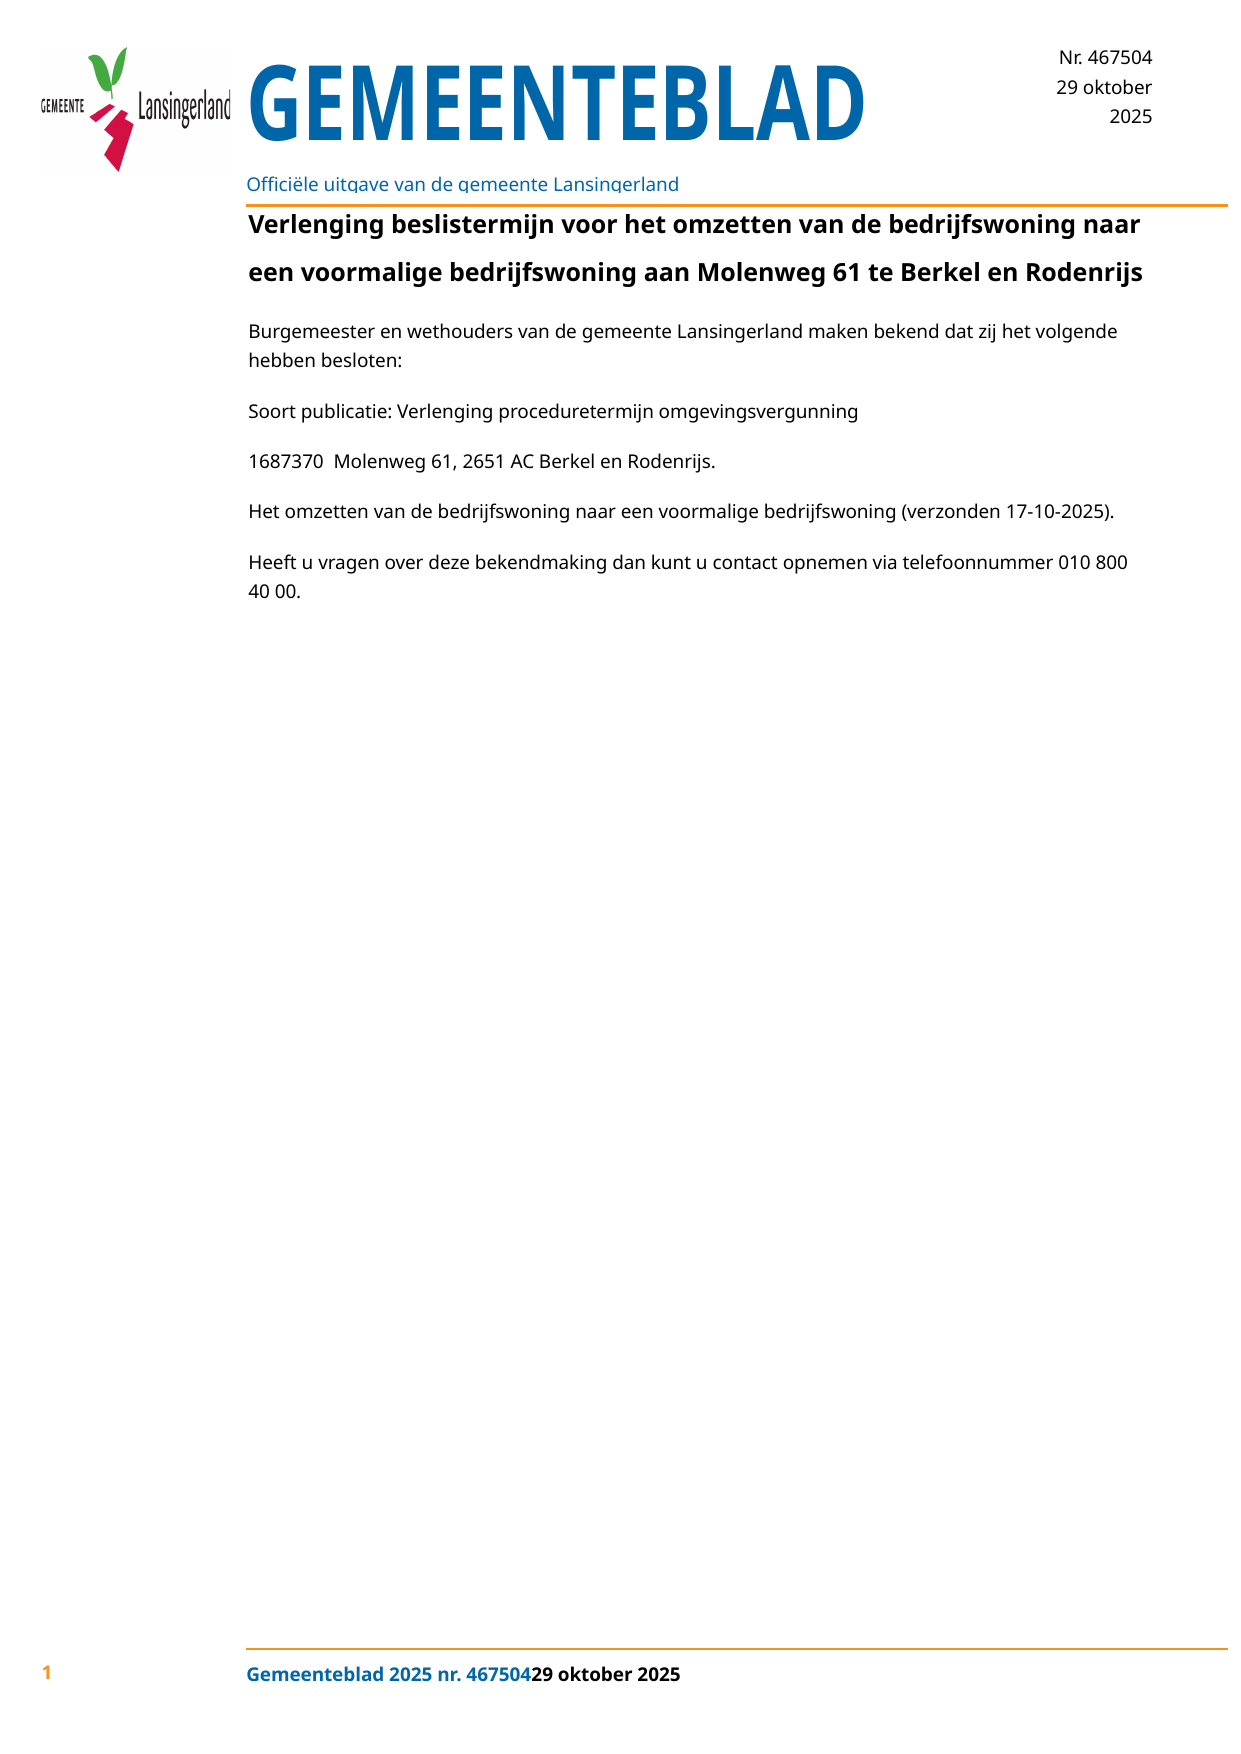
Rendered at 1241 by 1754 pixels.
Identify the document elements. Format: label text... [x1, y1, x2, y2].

text Heeft u vragen over deze bekendmaking dan kunt u contact opnemen via telefoonnummer 010 800 40 00. [248, 549, 1152, 604]
text Burgemeester en wethouders van de gemeente Lansingerland maken bekend dat zij het volgende hebben besloten: [248, 318, 1152, 373]
picture [41, 47, 231, 172]
text Het omzetten van de bedrijfswoning naar een voormalige bedrijfswoning (verzonden 17-10-2025). [248, 499, 1152, 524]
text Soort publicatie: Verlenging proceduretermijn omgevingsvergunning [248, 398, 1152, 424]
text Verlenging beslistermijn voor het omzetten van de bedrijfswoning naar een voormalige bedrijfswoning aan Molenweg 61 te Berkel en Rodenrijs [248, 207, 1152, 288]
text 1687370 Molenweg 61, 2651 AC Berkel en Rodenrijs. [248, 448, 1152, 474]
